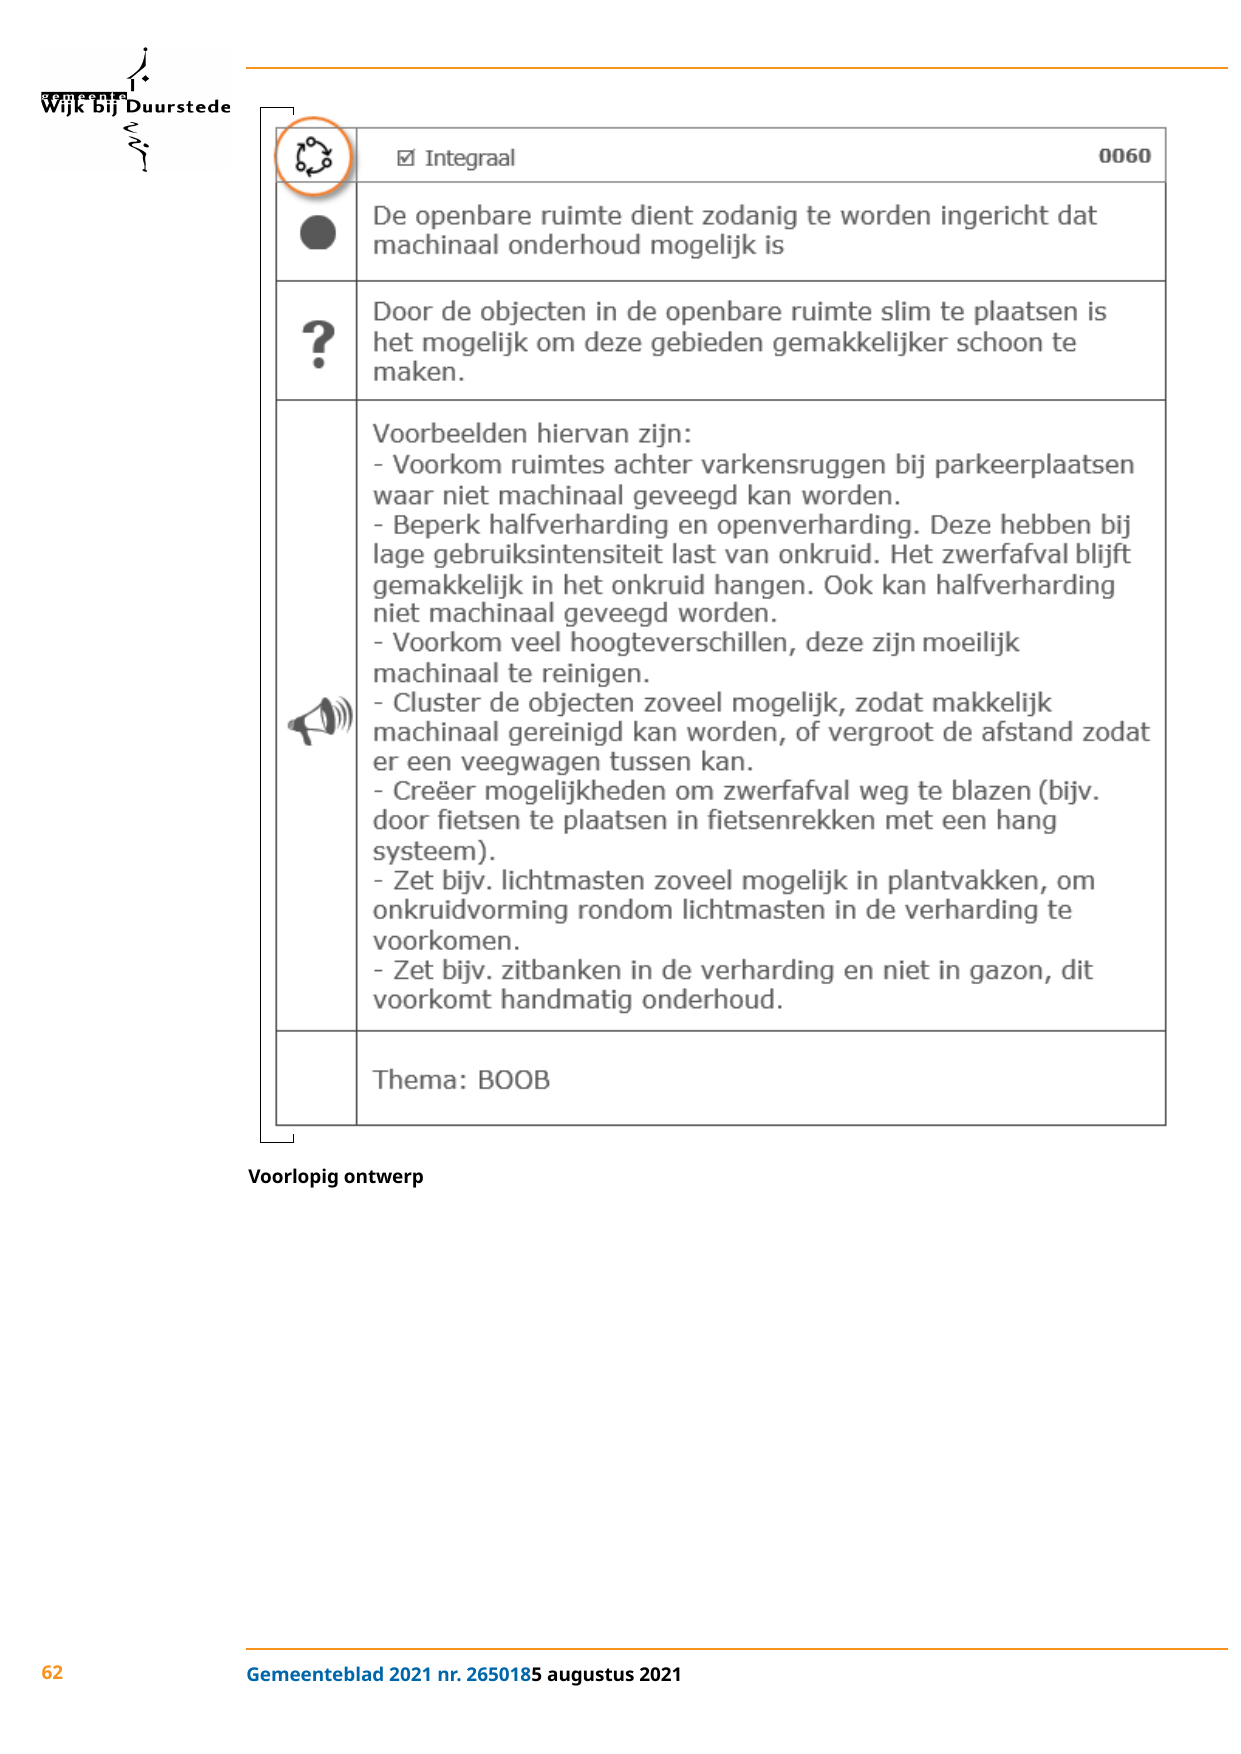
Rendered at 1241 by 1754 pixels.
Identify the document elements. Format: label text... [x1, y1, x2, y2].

picture [41, 47, 231, 172]
picture [268, 115, 1173, 1134]
text Voorlopig ontwerp [248, 1164, 1152, 1189]
